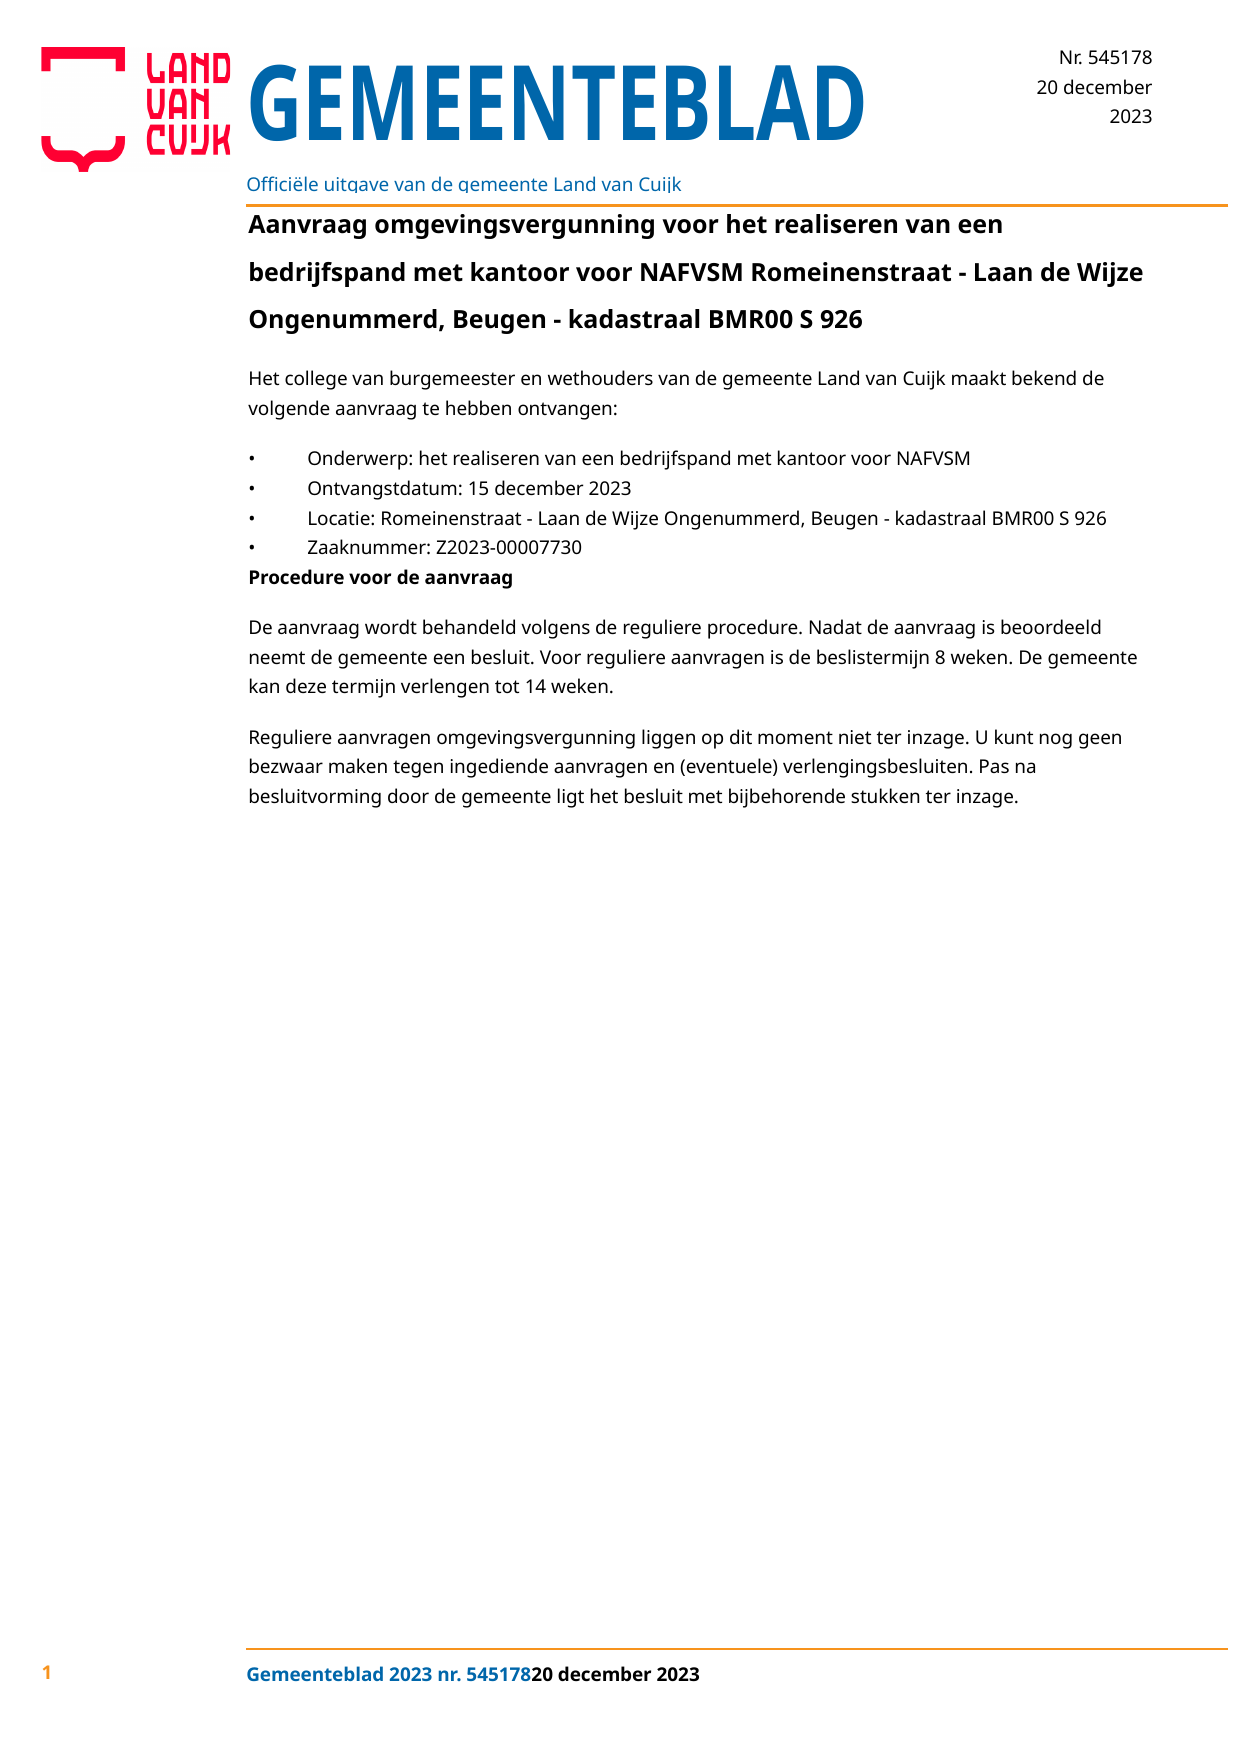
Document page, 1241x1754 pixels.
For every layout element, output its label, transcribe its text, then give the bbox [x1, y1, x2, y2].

text Het college van burgemeester en wethouders van de gemeente Land van Cuijk maakt bekend de volgende aanvraag te hebben ontvangen: [248, 366, 1152, 421]
list Locatie: Romeinenstraat - Laan de Wijze Ongenummerd, Beugen - kadastraal BMR00 S 926 [248, 505, 1152, 530]
text De aanvraag wordt behandeld volgens de reguliere procedure. Nadat de aanvraag is beoordeeld neemt de gemeente een besluit. Voor reguliere aanvragen is de beslistermijn 8 weken. De gemeente kan deze termijn verlengen tot 14 weken. [248, 614, 1152, 699]
text Reguliere aanvragen omgevingsvergunning liggen op dit moment niet ter inzage. U kunt nog geen bezwaar maken tegen ingediende aanvragen en (eventuele) verlengingsbesluiten. Pas na besluitvorming door de gemeente ligt het besluit met bijbehorende stukken ter inzage. [248, 724, 1152, 809]
picture [41, 47, 231, 172]
text Aanvraag omgevingsvergunning voor het realiseren van een bedrijfspand met kantoor voor NAFVSM Romeinenstraat - Laan de Wijze Ongenummerd, Beugen - kadastraal BMR00 S 926 [248, 207, 1152, 336]
list Onderwerp: het realiseren van een bedrijfspand met kantoor voor NAFVSM [248, 446, 1152, 471]
text Procedure voor de aanvraag [248, 564, 1152, 589]
list Ontvangstdatum: 15 december 2023 [248, 475, 1152, 501]
list Zaaknummer: Z2023-00007730 [248, 534, 1152, 560]
